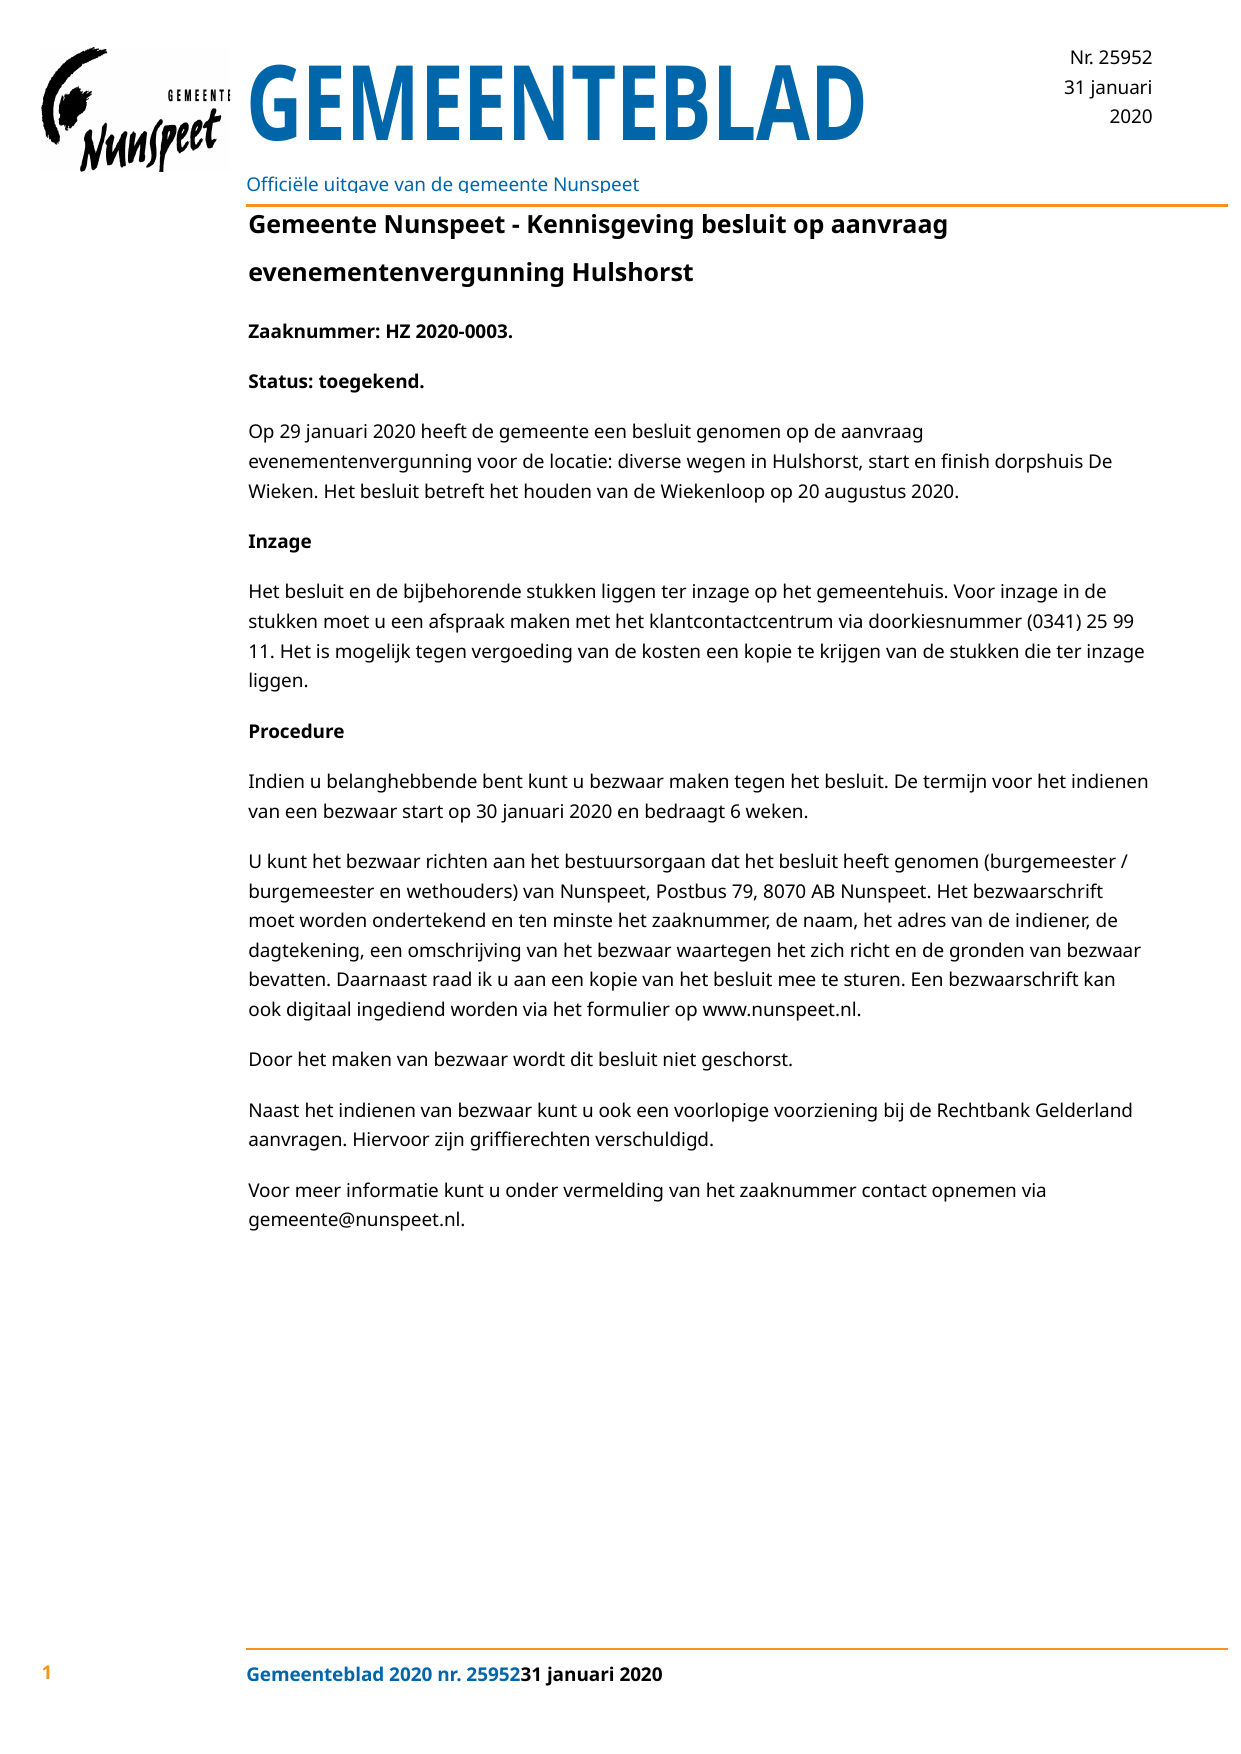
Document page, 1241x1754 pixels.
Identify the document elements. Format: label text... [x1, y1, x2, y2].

text Gemeente Nunspeet - Kennisgeving besluit op aanvraag evenementenvergunning Hulshorst [248, 207, 1152, 288]
text Indien u belanghebbende bent kunt u bezwaar maken tegen het besluit. De termijn voor het indienen van een bezwaar start op 30 januari 2020 en bedraagt 6 weken. [248, 768, 1152, 824]
text Procedure [248, 718, 1152, 744]
text U kunt het bezwaar richten aan het bestuursorgaan dat het besluit heeft genomen (burgemeester / burgemeester en wethouders) van Nunspeet, Postbus 79, 8070 AB Nunspeet. Het bezwaarschrift moet worden ondertekend en ten minste het zaaknummer, de naam, het adres van de indiener, de dagtekening, een omschrijving van het bezwaar waartegen het zich richt en de gronden van bezwaar bevatten. Daarnaast raad ik u aan een kopie van het besluit mee te sturen. Een bezwaarschrift kan ook digitaal ingediend worden via het formulier op www.nunspeet.nl. [248, 848, 1152, 1022]
picture [41, 47, 231, 172]
text Status: toegekend. [248, 368, 1152, 394]
text Voor meer informatie kunt u onder vermelding van het zaaknummer contact opnemen via gemeente@nunspeet.nl. [248, 1177, 1152, 1232]
text Inzage [248, 528, 1152, 554]
text Zaaknummer: HZ 2020-0003. [248, 318, 1152, 344]
text Op 29 januari 2020 heeft de gemeente een besluit genomen op de aanvraag evenementenvergunning voor de locatie: diverse wegen in Hulshorst, start en finish dorpshuis De Wieken. Het besluit betreft het houden van de Wiekenloop op 20 augustus 2020. [248, 419, 1152, 504]
text Door het maken van bezwaar wordt dit besluit niet geschorst. [248, 1047, 1152, 1072]
text Het besluit en de bijbehorende stukken liggen ter inzage op het gemeentehuis. Voor inzage in de stukken moet u een afspraak maken met het klantcontactcentrum via doorkiesnummer (0341) 25 99 11. Het is mogelijk tegen vergoeding van de kosten een kopie te krijgen van de stukken die ter inzage liggen. [248, 579, 1152, 693]
text Naast het indienen van bezwaar kunt u ook een voorlopige voorziening bij de Rechtbank Gelderland aanvragen. Hiervoor zijn griffierechten verschuldigd. [248, 1097, 1152, 1152]
